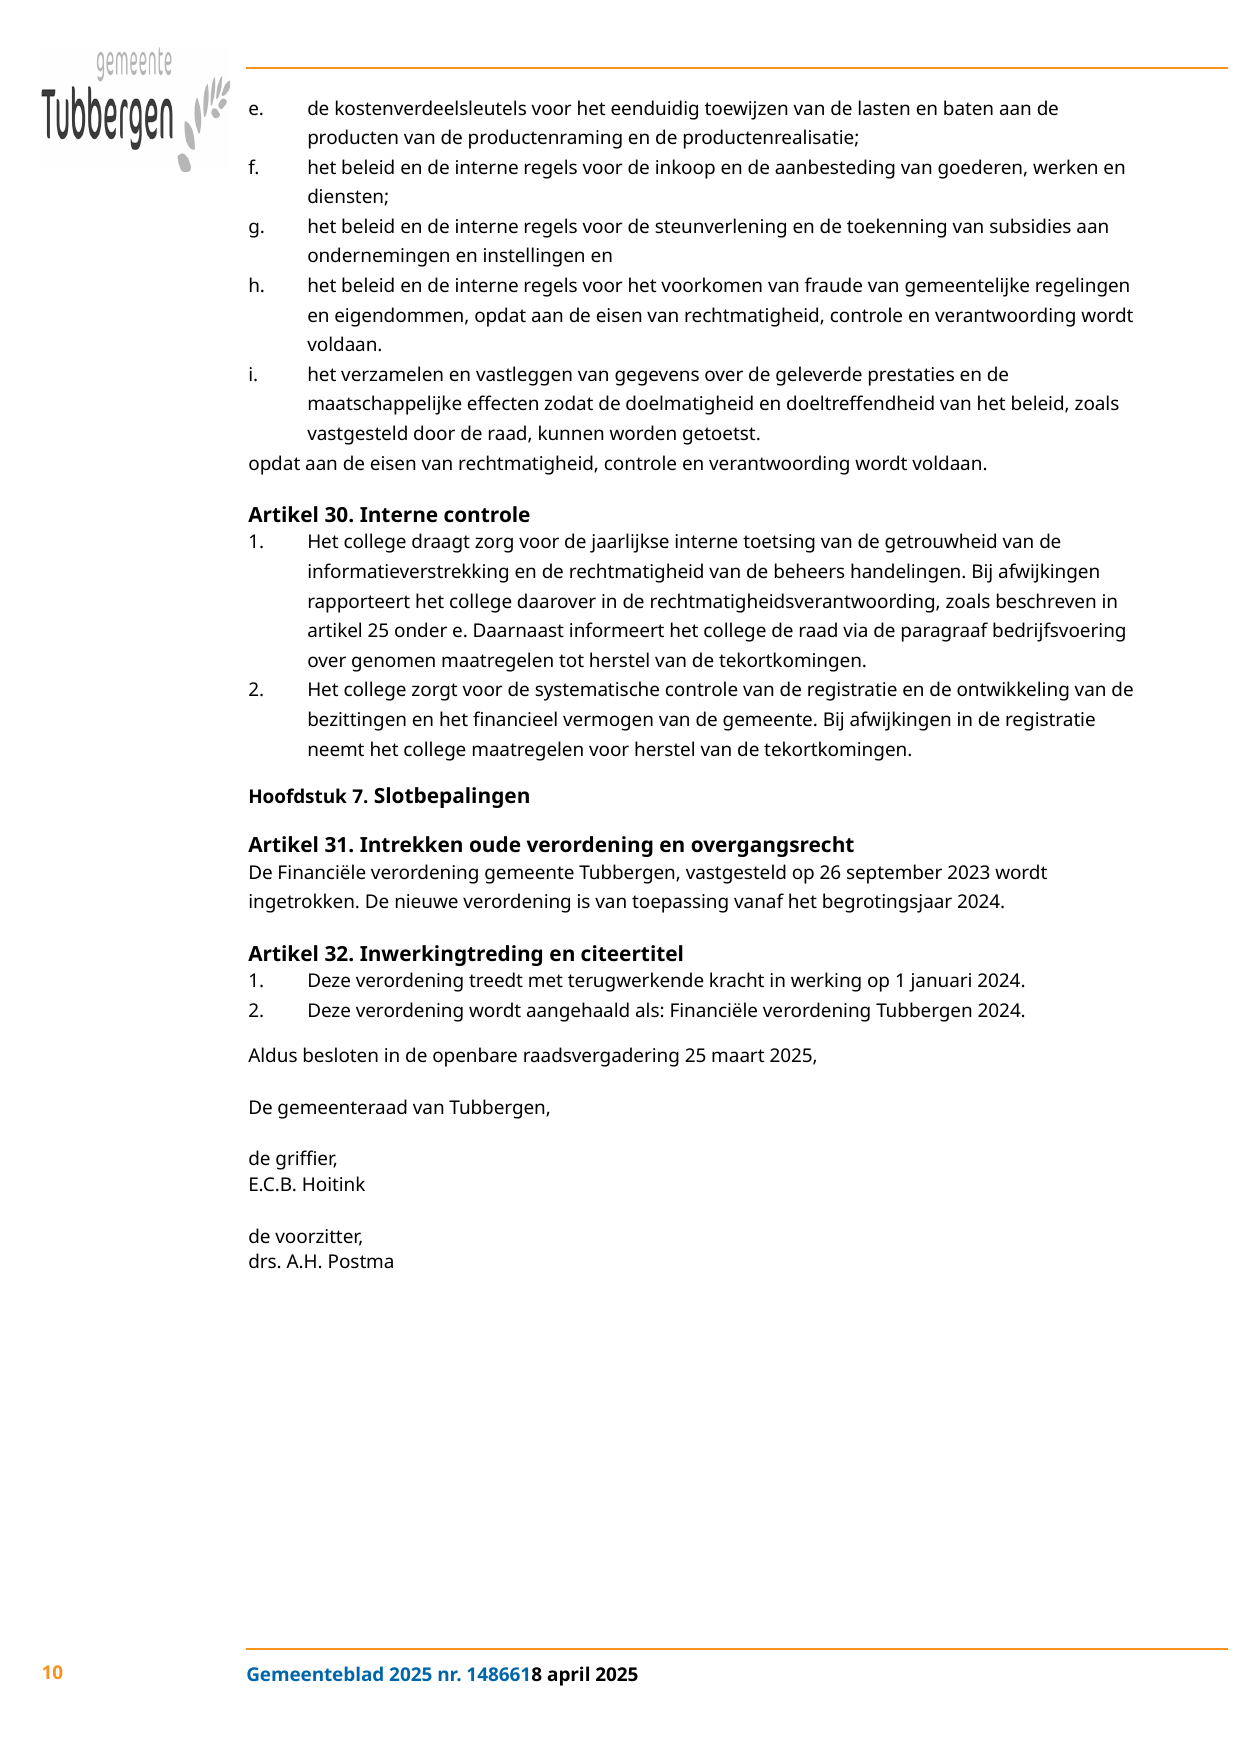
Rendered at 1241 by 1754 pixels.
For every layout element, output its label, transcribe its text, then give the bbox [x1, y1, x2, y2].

text Artikel 31. Intrekken oude verordening en overgangsrecht [248, 831, 1152, 859]
list Het college zorgt voor de systematische controle van de registratie en de ontwikkeling van de bezittingen en het financieel vermogen van de gemeente. Bij afwijkingen in de registratie neemt het college maatregelen voor herstel van de tekortkomingen. [248, 677, 1152, 761]
text Artikel 32. Inwerkingtreding en citeertitel [248, 939, 1152, 967]
text Artikel 30. Interne controle [248, 500, 1152, 529]
picture [41, 47, 231, 172]
text de voorzitter, [248, 1223, 1152, 1248]
text De Financiële verordening gemeente Tubbergen, vastgesteld op 26 september 2023 wordt ingetrokken. De nieuwe verordening is van toepassing vanaf het begrotingsjaar 2024. [248, 859, 1152, 914]
list het beleid en de interne regels voor de steunverlening en de toekenning van subsidies aan ondernemingen en instellingen en [248, 213, 1152, 268]
text Aldus besloten in de openbare raadsvergadering 25 maart 2025, [248, 1043, 1152, 1068]
text Hoofdstuk 7. Slotbepalingen [248, 781, 1152, 810]
list het beleid en de interne regels voor de inkoop en de aanbesteding van goederen, werken en diensten; [248, 154, 1152, 209]
text De gemeenteraad van Tubbergen, [248, 1094, 1152, 1120]
list Het college draagt zorg voor de jaarlijkse interne toetsing van de getrouwheid van de informatieverstrekking en de rechtmatigheid van de beheers handelingen. Bij afwijkingen rapporteert het college daarover in de rechtmatigheidsverantwoording, zoals beschreven in artikel 25 onder e. Daarnaast informeert het college de raad via de paragraaf bedrijfsvoering over genomen maatregelen tot herstel van de tekortkomingen. [248, 529, 1152, 673]
list de kostenverdeelsleutels voor het eenduidig toewijzen van de lasten en baten aan de producten van de productenraming en de productenrealisatie; [248, 95, 1152, 150]
text drs. A.H. Postma [248, 1248, 1152, 1274]
text opdat aan de eisen van rechtmatigheid, controle en verantwoording wordt voldaan. [248, 450, 1152, 476]
text E.C.B. Hoitink [248, 1171, 1152, 1197]
text de griffier, [248, 1146, 1152, 1171]
list Deze verordening treedt met terugwerkende kracht in werking op 1 januari 2024. [248, 967, 1152, 993]
list het verzamelen en vastleggen van gegevens over de geleverde prestaties en de maatschappelijke effecten zodat de doelmatigheid en doeltreffendheid van het beleid, zoals vastgesteld door de raad, kunnen worden getoetst. [248, 361, 1152, 446]
list Deze verordening wordt aangehaald als: Financiële verordening Tubbergen 2024. [248, 997, 1152, 1023]
list het beleid en de interne regels voor het voorkomen van fraude van gemeentelijke regelingen en eigendommen, opdat aan de eisen van rechtmatigheid, controle en verantwoording wordt voldaan. [248, 272, 1152, 357]
